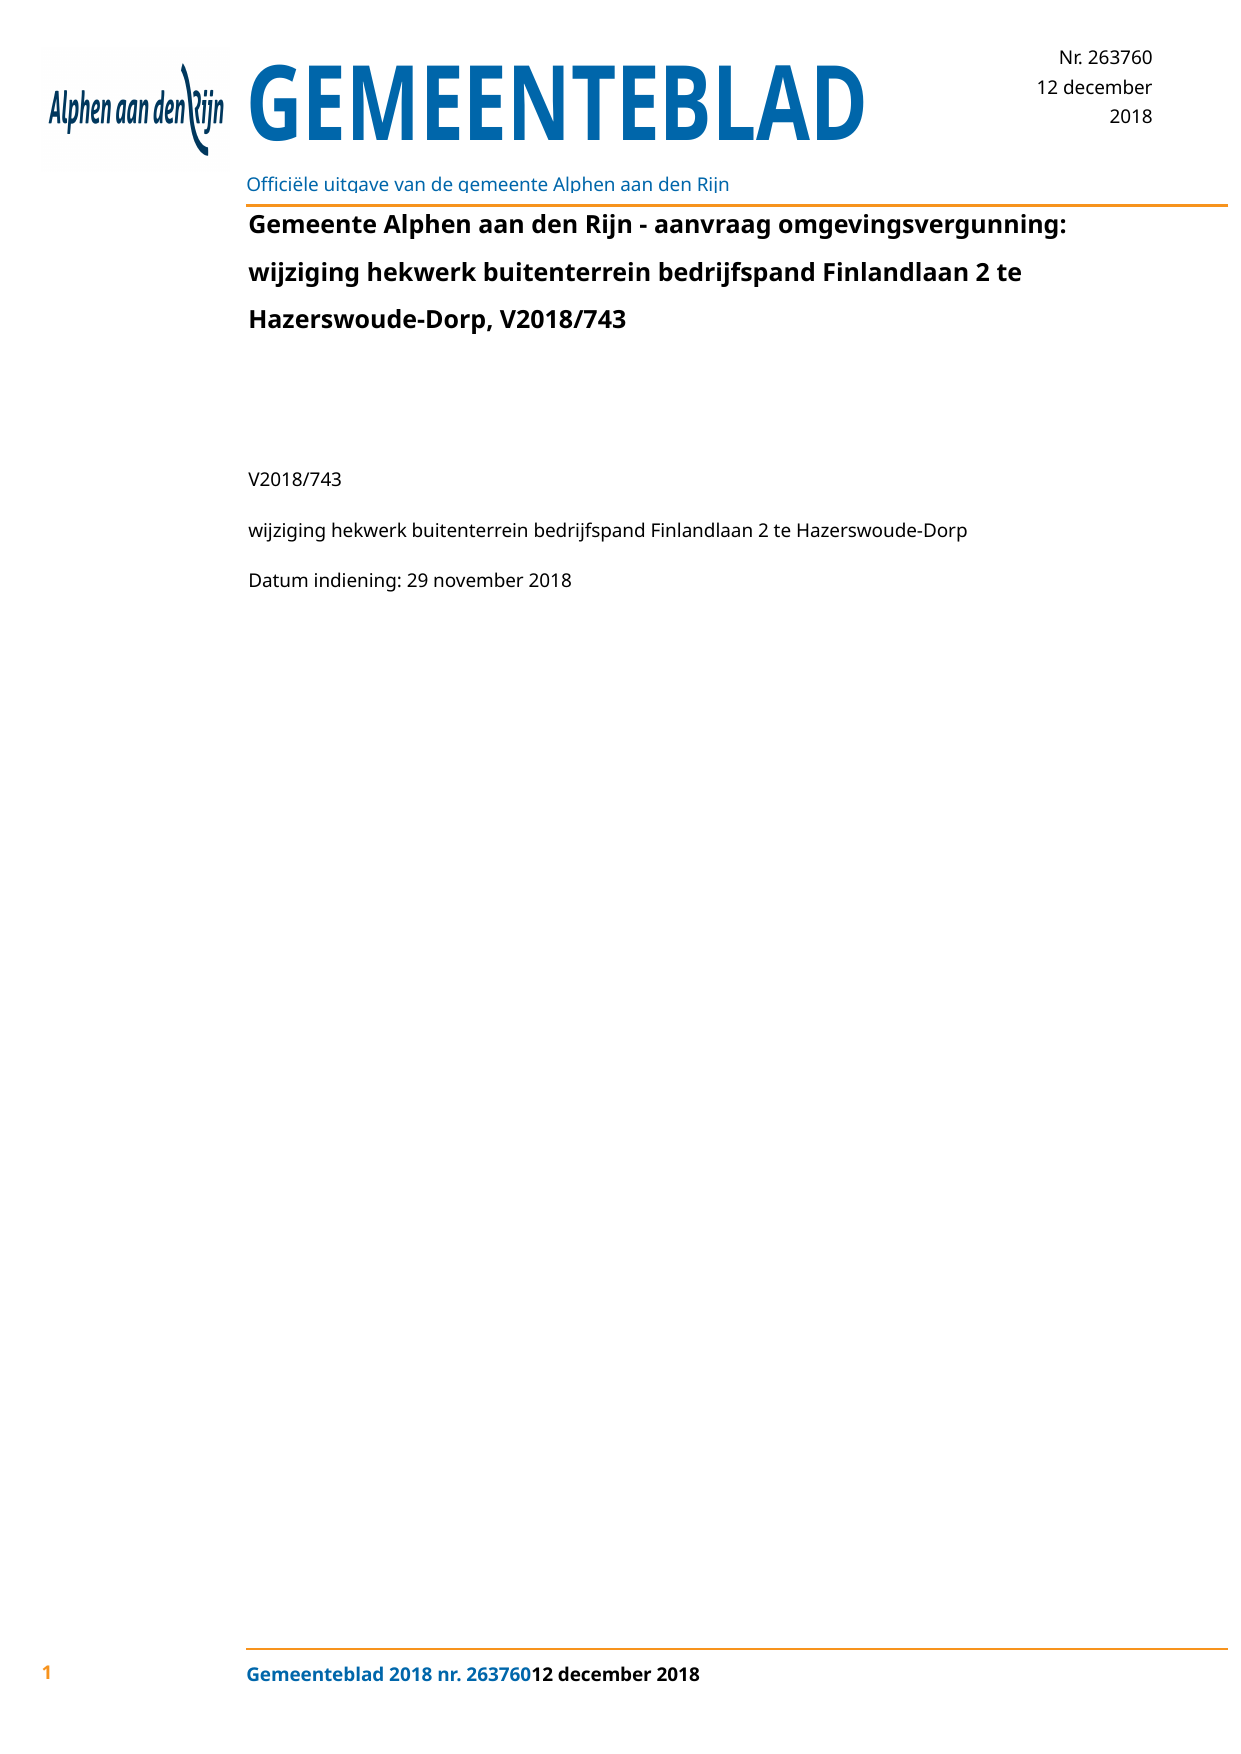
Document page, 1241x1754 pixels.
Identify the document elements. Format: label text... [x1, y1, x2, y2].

text Gemeente Alphen aan den Rijn - aanvraag omgevingsvergunning: wijziging hekwerk buitenterrein bedrijfspand Finlandlaan 2 te Hazerswoude-Dorp, V2018/743 [248, 207, 1152, 336]
picture [41, 47, 231, 172]
text V2018/743 [248, 466, 1152, 492]
text wijziging hekwerk buitenterrein bedrijfspand Finlandlaan 2 te Hazerswoude-Dorp [248, 517, 1152, 542]
text Datum indiening: 29 november 2018 [248, 567, 1152, 593]
